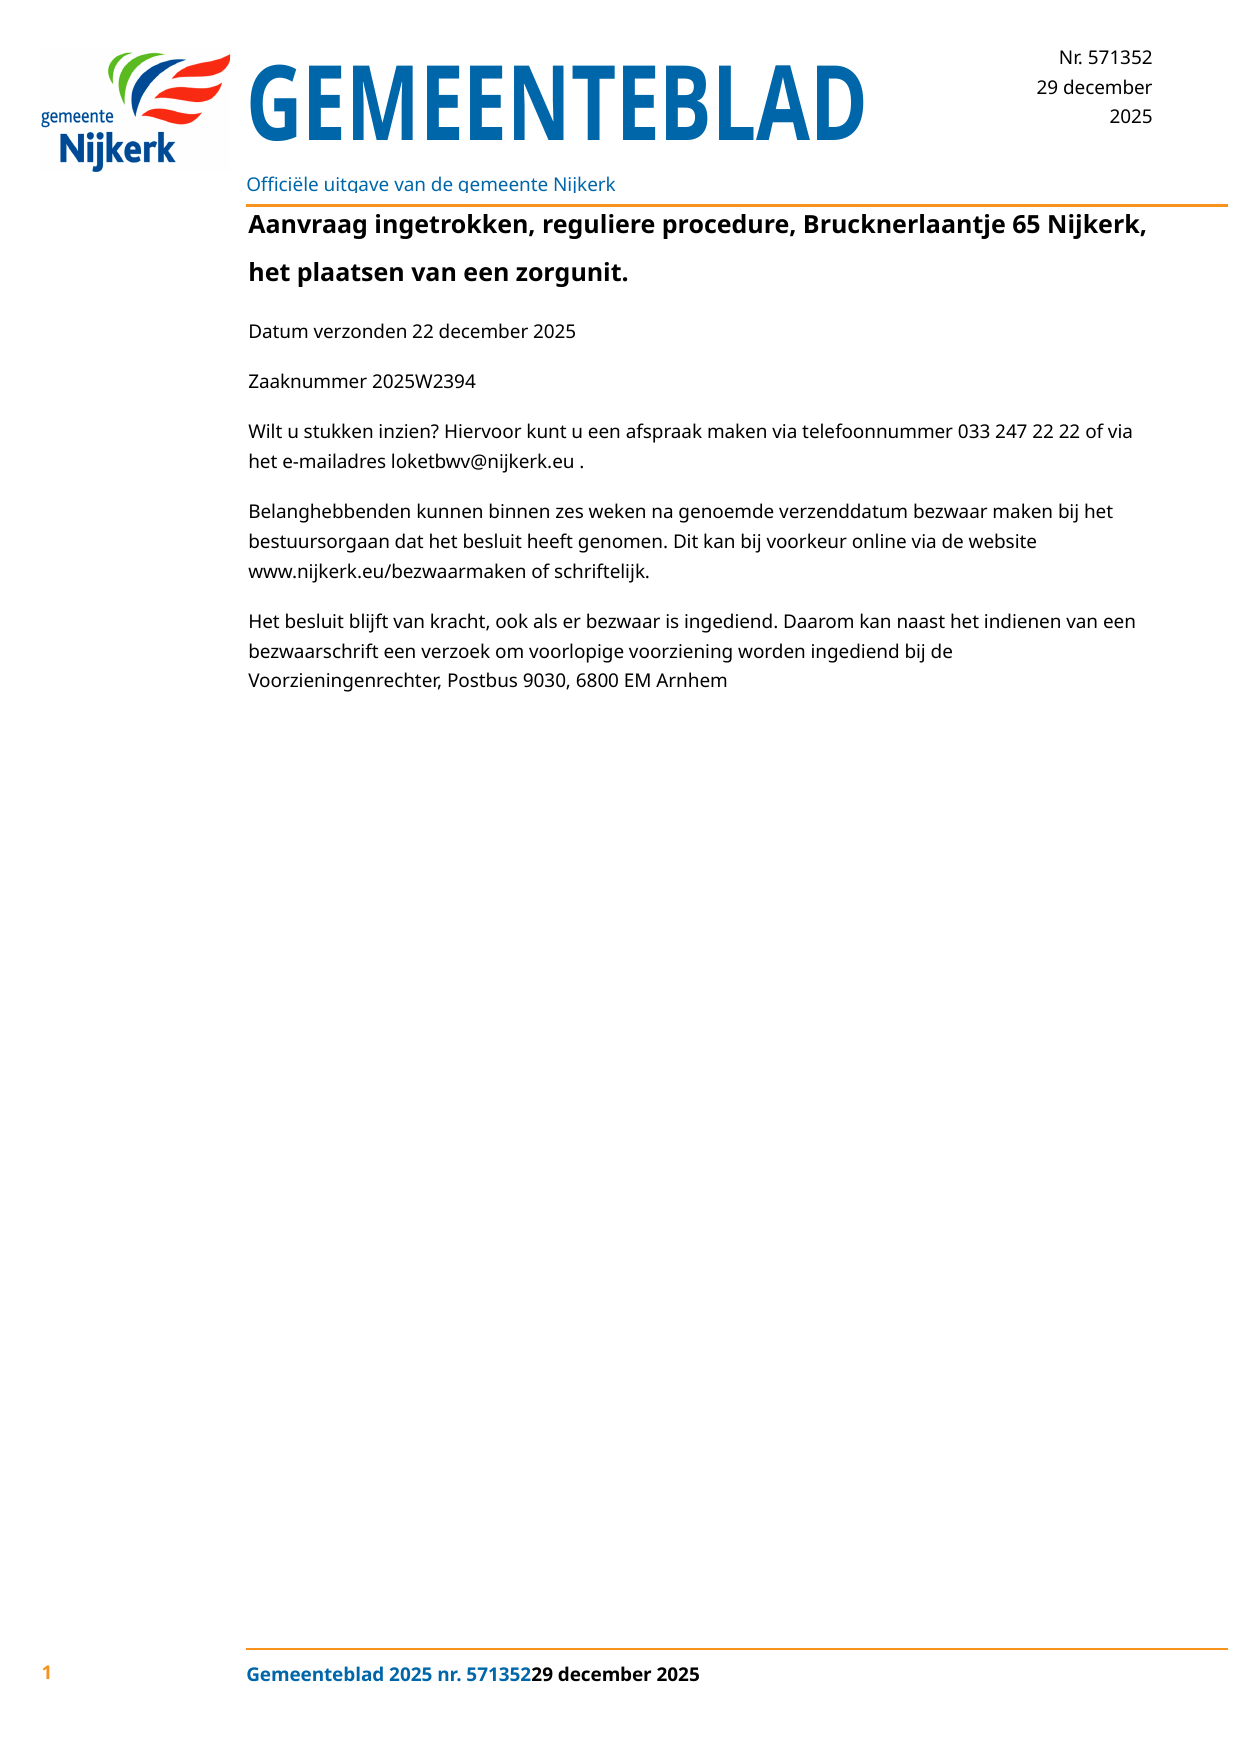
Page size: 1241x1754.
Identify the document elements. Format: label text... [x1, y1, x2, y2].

picture [41, 47, 231, 172]
text Aanvraag ingetrokken, reguliere procedure, Brucknerlaantje 65 Nijkerk, het plaatsen van een zorgunit. [248, 207, 1152, 288]
text Wilt u stukken inzien? Hiervoor kunt u een afspraak maken via telefoonnummer 033 247 22 22 of via het e-mailadres loketbwv@nijkerk.eu . [248, 419, 1152, 474]
text Het besluit blijft van kracht, ook als er bezwaar is ingediend. Daarom kan naast het indienen van een bezwaarschrift een verzoek om voorlopige voorziening worden ingediend bij de Voorzieningenrechter, Postbus 9030, 6800 EM Arnhem [248, 608, 1152, 693]
text Datum verzonden 22 december 2025 [248, 318, 1152, 344]
text Zaaknummer 2025W2394 [248, 368, 1152, 394]
text Belanghebbenden kunnen binnen zes weken na genoemde verzenddatum bezwaar maken bij het bestuursorgaan dat het besluit heeft genomen. Dit kan bij voorkeur online via de website www.nijkerk.eu/bezwaarmaken of schriftelijk. [248, 499, 1152, 584]
